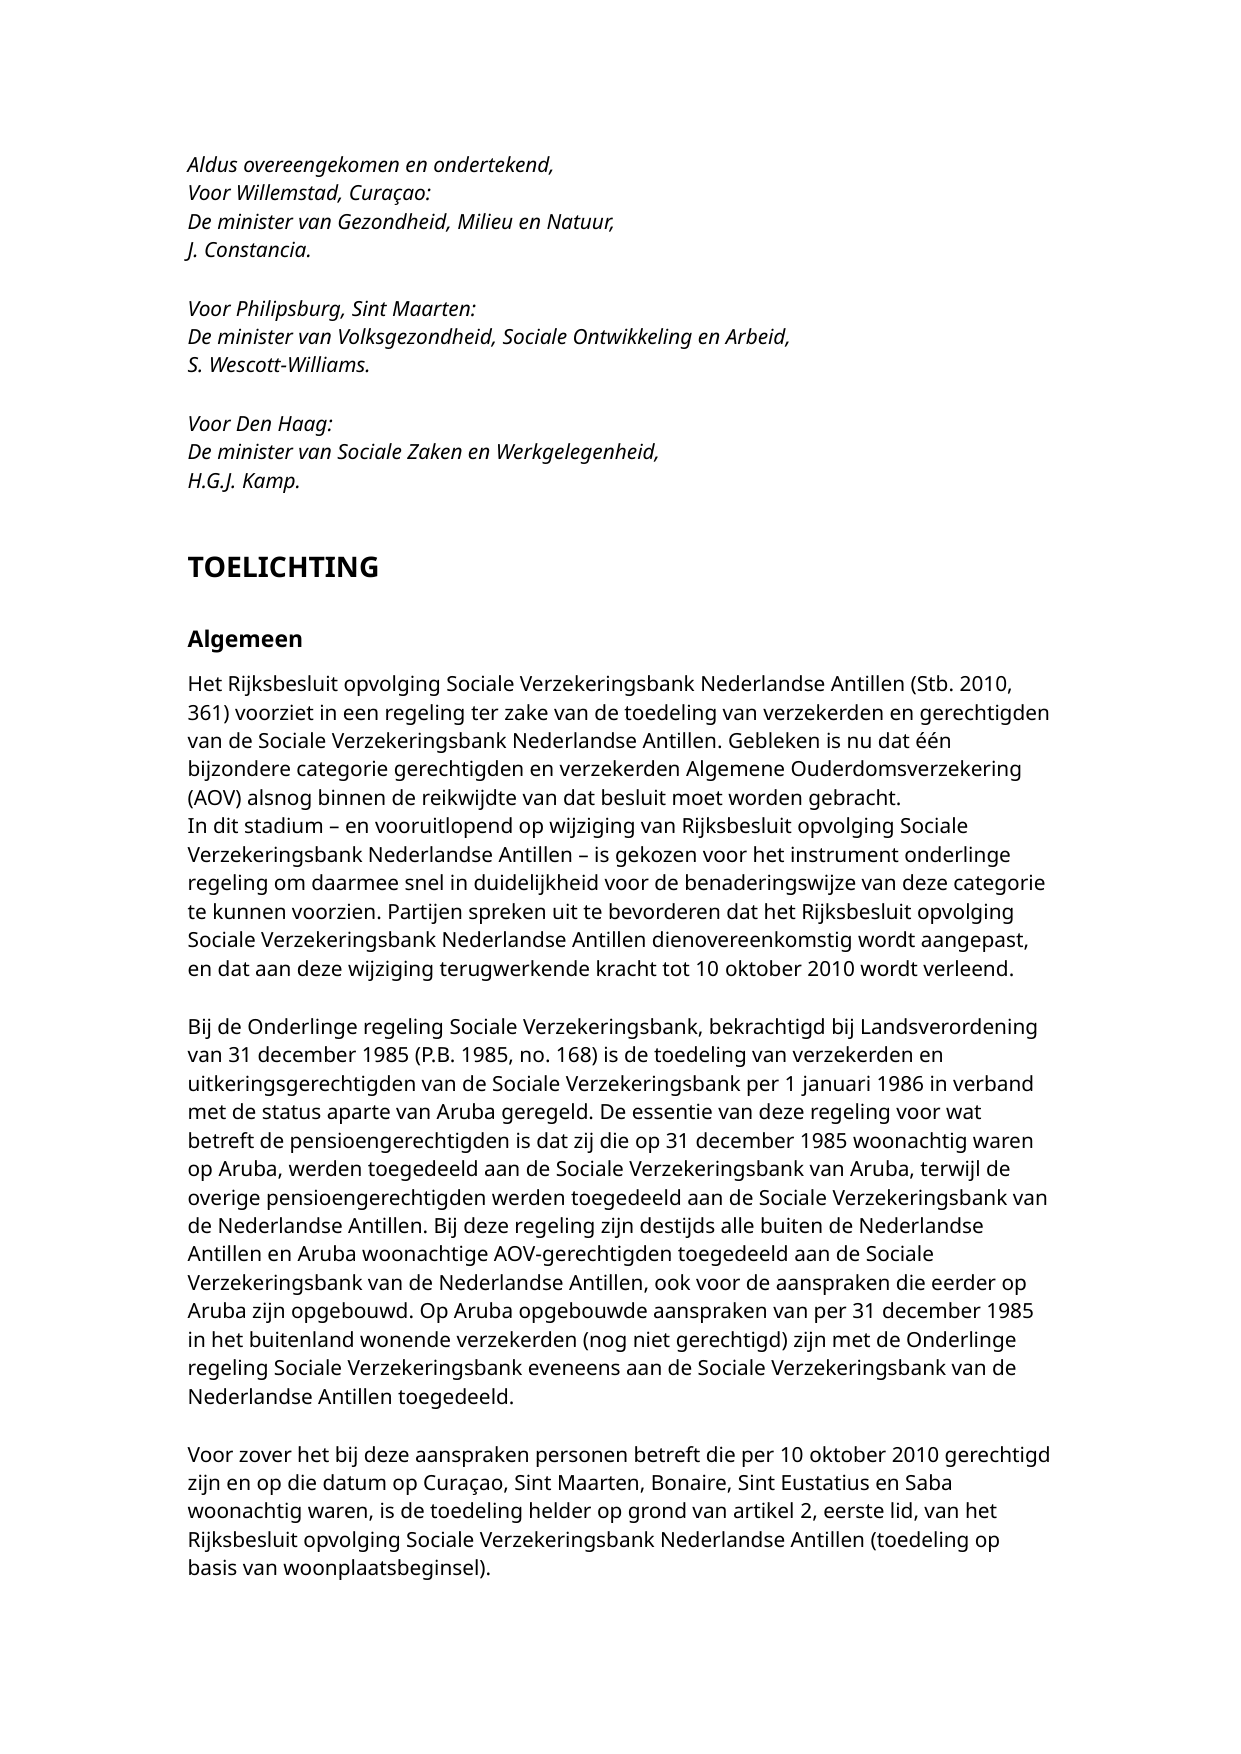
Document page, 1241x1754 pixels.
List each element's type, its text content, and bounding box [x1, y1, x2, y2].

subtitle Algemeen [187, 623, 1053, 654]
text In dit stadium – en vooruitlopend op wijziging van Rijksbesluit opvolging Sociale Verzekeringsbank Nederlandse Antillen – is gekozen voor het instrument onderlinge regeling om daarmee snel in duidelijkheid voor de benaderingswijze van deze categorie te kunnen voorzien. Partijen spreken uit te bevorderen dat het Rijksbesluit opvolging Sociale Verzekeringsbank Nederlandse Antillen dienovereenkomstig wordt aangepast, en dat aan deze wijziging terugwerkende kracht tot 10 oktober 2010 wordt verleend. [187, 811, 1053, 982]
text De minister van Gezondheid, Milieu en Natuur, [187, 207, 1053, 235]
text Bij de Onderlinge regeling Sociale Verzekeringsbank, bekrachtigd bij Landsverordening van 31 december 1985 (P.B. 1985, no. 168) is de toedeling van verzekerden en uitkeringsgerechtigden van de Sociale Verzekeringsbank per 1 januari 1986 in verband met de status aparte van Aruba geregeld. De essentie van deze regeling voor wat betreft de pensioengerechtigden is dat zij die op 31 december 1985 woonachtig waren op Aruba, werden toegedeeld aan de Sociale Verzekeringsbank van Aruba, terwijl de overige pensioengerechtigden werden toegedeeld aan de Sociale Verzekeringsbank van de Nederlandse Antillen. Bij deze regeling zijn destijds alle buiten de Nederlandse Antillen en Aruba woonachtige AOV-gerechtigden toegedeeld aan de Sociale Verzekeringsbank van de Nederlandse Antillen, ook voor de aanspraken die eerder op Aruba zijn opgebouwd. Op Aruba opgebouwde aanspraken van per 31 december 1985 in het buitenland wonende verzekerden (nog niet gerechtigd) zijn met de Onderlinge regeling Sociale Verzekeringsbank eveneens aan de Sociale Verzekeringsbank van de Nederlandse Antillen toegedeeld. [187, 1012, 1053, 1410]
text Voor Philipsburg, Sint Maarten: [187, 294, 1053, 322]
text J. Constancia. [187, 235, 1053, 264]
text Voor Den Haag: [187, 409, 1053, 437]
text Aldus overeengekomen en ondertekend, [187, 150, 1053, 178]
text De minister van Volksgezondheid, Sociale Ontwikkeling en Arbeid, [187, 322, 1053, 351]
text Voor Willemstad, Curaçao: [187, 178, 1053, 207]
text Voor zover het bij deze aanspraken personen betreft die per 10 oktober 2010 gerechtigd zijn en op die datum op Curaçao, Sint Maarten, Bonaire, Sint Eustatius en Saba woonachtig waren, is de toedeling helder op grond van artikel 2, eerste lid, van het Rijksbesluit opvolging Sociale Verzekeringsbank Nederlandse Antillen (toedeling op basis van woonplaatsbeginsel). [187, 1440, 1053, 1582]
subtitle TOELICHTING [187, 547, 1053, 586]
text De minister van Sociale Zaken en Werkgelegenheid, [187, 437, 1053, 466]
text H.G.J. Kamp. [187, 466, 1053, 494]
text Het Rijksbesluit opvolging Sociale Verzekeringsbank Nederlandse Antillen (Stb. 2010, 361) voorziet in een regeling ter zake van de toedeling van verzekerden en gerechtigden van de Sociale Verzekeringsbank Nederlandse Antillen. Gebleken is nu dat één bijzondere categorie gerechtigden en verzekerden Algemene Ouderdomsverzekering (AOV) alsnog binnen de reikwijdte van dat besluit moet worden gebracht. [187, 669, 1053, 811]
text S. Wescott-Williams. [187, 351, 1053, 379]
